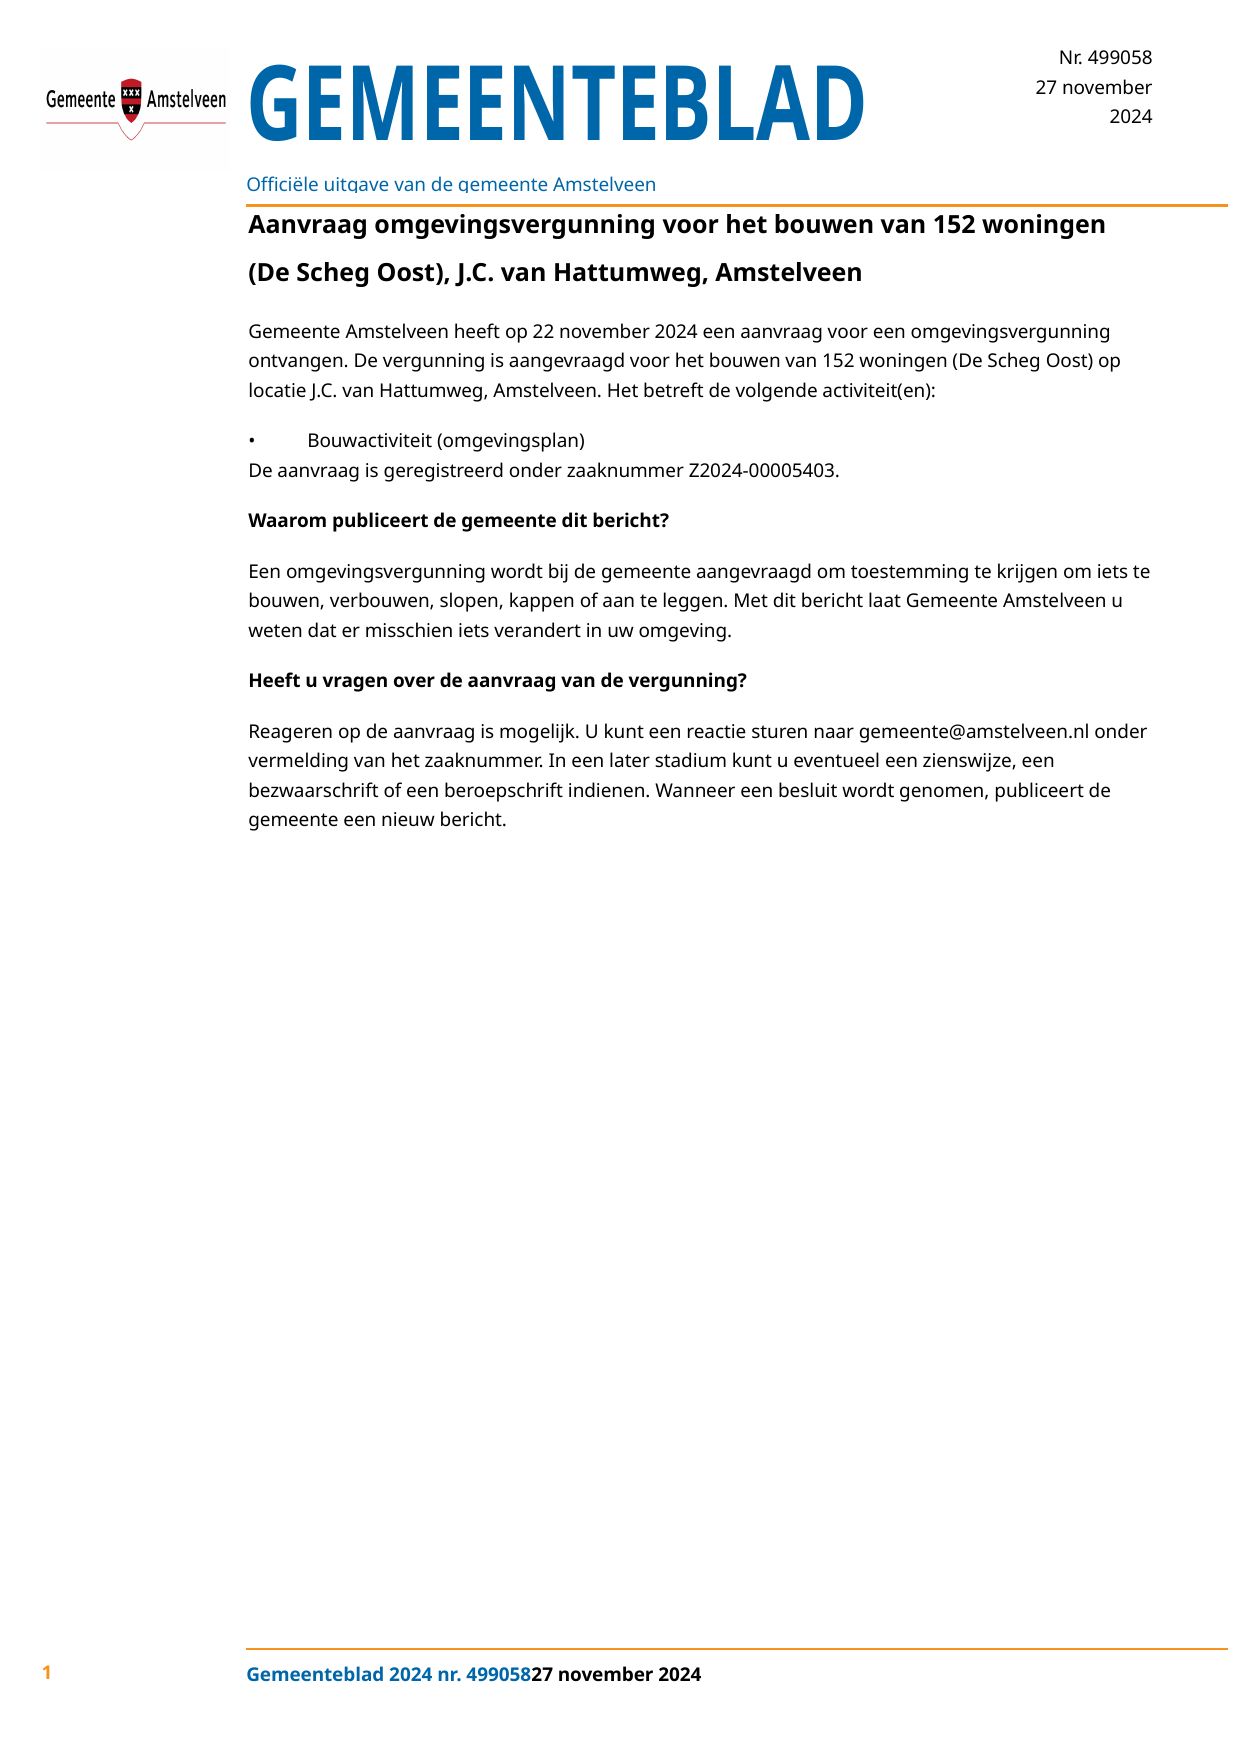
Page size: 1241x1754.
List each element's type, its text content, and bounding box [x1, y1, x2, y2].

text Gemeente Amstelveen heeft op 22 november 2024 een aanvraag voor een omgevingsvergunning ontvangen. De vergunning is aangevraagd voor het bouwen van 152 woningen (De Scheg Oost) op locatie J.C. van Hattumweg, Amstelveen. Het betreft de volgende activiteit(en): [248, 318, 1152, 403]
picture [41, 47, 231, 172]
text Heeft u vragen over de aanvraag van de vergunning? [248, 667, 1152, 693]
text Waarom publiceert de gemeente dit bericht? [248, 507, 1152, 533]
text Aanvraag omgevingsvergunning voor het bouwen van 152 woningen (De Scheg Oost), J.C. van Hattumweg, Amstelveen [248, 207, 1152, 288]
text Reageren op de aanvraag is mogelijk. U kunt een reactie sturen naar gemeente@amstelveen.nl onder vermelding van het zaaknummer. In een later stadium kunt u eventueel een zienswijze, een bezwaarschrift of een beroepschrift indienen. Wanneer een besluit wordt genomen, publiceert de gemeente een nieuw bericht. [248, 718, 1152, 832]
text Een omgevingsvergunning wordt bij de gemeente aangevraagd om toestemming te krijgen om iets te bouwen, verbouwen, slopen, kappen of aan te leggen. Met dit bericht laat Gemeente Amstelveen u weten dat er misschien iets verandert in uw omgeving. [248, 558, 1152, 643]
list Bouwactiviteit (omgevingsplan) [248, 427, 1152, 453]
text De aanvraag is geregistreerd onder zaaknummer Z2024-00005403. [248, 457, 1152, 483]
